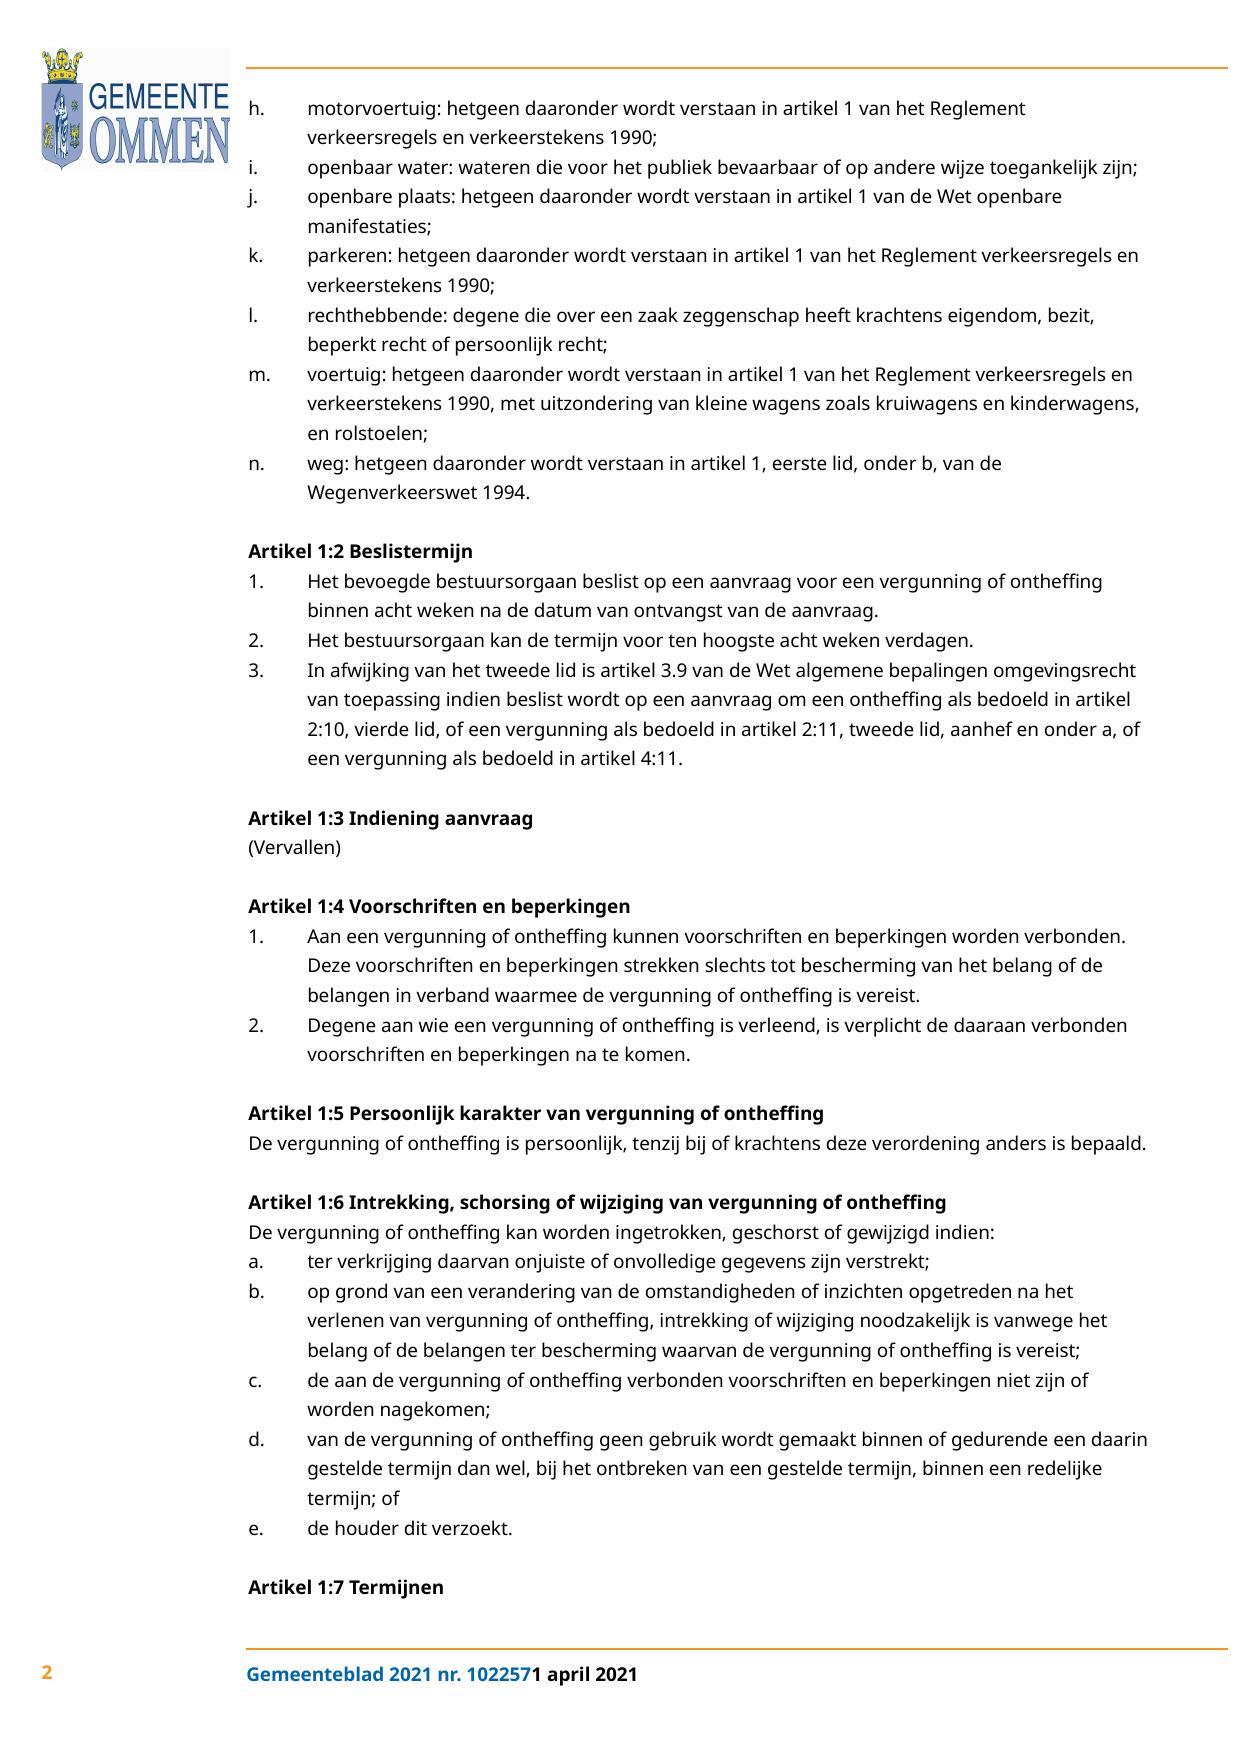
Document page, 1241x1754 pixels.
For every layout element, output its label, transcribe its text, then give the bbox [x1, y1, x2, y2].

list Het bestuursorgaan kan de termijn voor ten hoogste acht weken verdagen. [248, 627, 1152, 653]
list Aan een vergunning of ontheffing kunnen voorschriften en beperkingen worden verbonden. Deze voorschriften en beperkingen strekken slechts tot bescherming van het belang of de belangen in verband waarmee de vergunning of ontheffing is vereist. [248, 923, 1152, 1008]
text De vergunning of ontheffing kan worden ingetrokken, geschorst of gewijzigd indien: [248, 1219, 1152, 1245]
text Artikel 1:7 Termijnen [248, 1574, 1152, 1600]
list Het bevoegde bestuursorgaan beslist op een aanvraag voor een vergunning of ontheffing binnen acht weken na de datum van ontvangst van de aanvraag. [248, 568, 1152, 623]
list rechthebbende: degene die over een zaak zeggenschap heeft krachtens eigendom, bezit, beperkt recht of persoonlijk recht; [248, 302, 1152, 357]
text Artikel 1:6 Intrekking, schorsing of wijziging van vergunning of ontheffing [248, 1189, 1152, 1215]
text Artikel 1:4 Voorschriften en beperkingen [248, 893, 1152, 919]
text (Vervallen) [248, 834, 1152, 860]
list voertuig: hetgeen daaronder wordt verstaan in artikel 1 van het Reglement verkeersregels en verkeerstekens 1990, met uitzondering van kleine wagens zoals kruiwagens en kinderwagens, en rolstoelen; [248, 361, 1152, 446]
list ter verkrijging daarvan onjuiste of onvolledige gegevens zijn verstrekt; [248, 1248, 1152, 1274]
text Artikel 1:3 Indiening aanvraag [248, 805, 1152, 831]
text Artikel 1:5 Persoonlijk karakter van vergunning of ontheffing [248, 1101, 1152, 1126]
list Degene aan wie een vergunning of ontheffing is verleend, is verplicht de daaraan verbonden voorschriften en beperkingen na te komen. [248, 1012, 1152, 1067]
list In afwijking van het tweede lid is artikel 3.9 van de Wet algemene bepalingen omgevingsrecht van toepassing indien beslist wordt op een aanvraag om een ontheffing als bedoeld in artikel 2:10, vierde lid, of een vergunning als bedoeld in artikel 2:11, tweede lid, aanhef en onder a, of een vergunning als bedoeld in artikel 4:11. [248, 657, 1152, 771]
list op grond van een verandering van de omstandigheden of inzichten opgetreden na het verlenen van vergunning of ontheffing, intrekking of wijziging noodzakelijk is vanwege het belang of de belangen ter bescherming waarvan de vergunning of ontheffing is vereist; [248, 1278, 1152, 1363]
list van de vergunning of ontheffing geen gebruik wordt gemaakt binnen of gedurende een daarin gestelde termijn dan wel, bij het ontbreken van een gestelde termijn, binnen een redelijke termijn; of [248, 1426, 1152, 1511]
list motorvoertuig: hetgeen daaronder wordt verstaan in artikel 1 van het Reglement verkeersregels en verkeerstekens 1990; [248, 95, 1152, 150]
list de aan de vergunning of ontheffing verbonden voorschriften en beperkingen niet zijn of worden nagekomen; [248, 1367, 1152, 1422]
list weg: hetgeen daaronder wordt verstaan in artikel 1, eerste lid, onder b, van de Wegenverkeerswet 1994. [248, 450, 1152, 505]
list openbare plaats: hetgeen daaronder wordt verstaan in artikel 1 van de Wet openbare manifestaties; [248, 183, 1152, 239]
picture [41, 47, 231, 172]
text De vergunning of ontheffing is persoonlijk, tenzij bij of krachtens deze verordening anders is bepaald. [248, 1130, 1152, 1156]
list openbaar water: wateren die voor het publiek bevaarbaar of op andere wijze toegankelijk zijn; [248, 154, 1152, 180]
text Artikel 1:2 Beslistermijn [248, 538, 1152, 564]
list parkeren: hetgeen daaronder wordt verstaan in artikel 1 van het Reglement verkeersregels en verkeerstekens 1990; [248, 243, 1152, 298]
list de houder dit verzoekt. [248, 1515, 1152, 1541]
